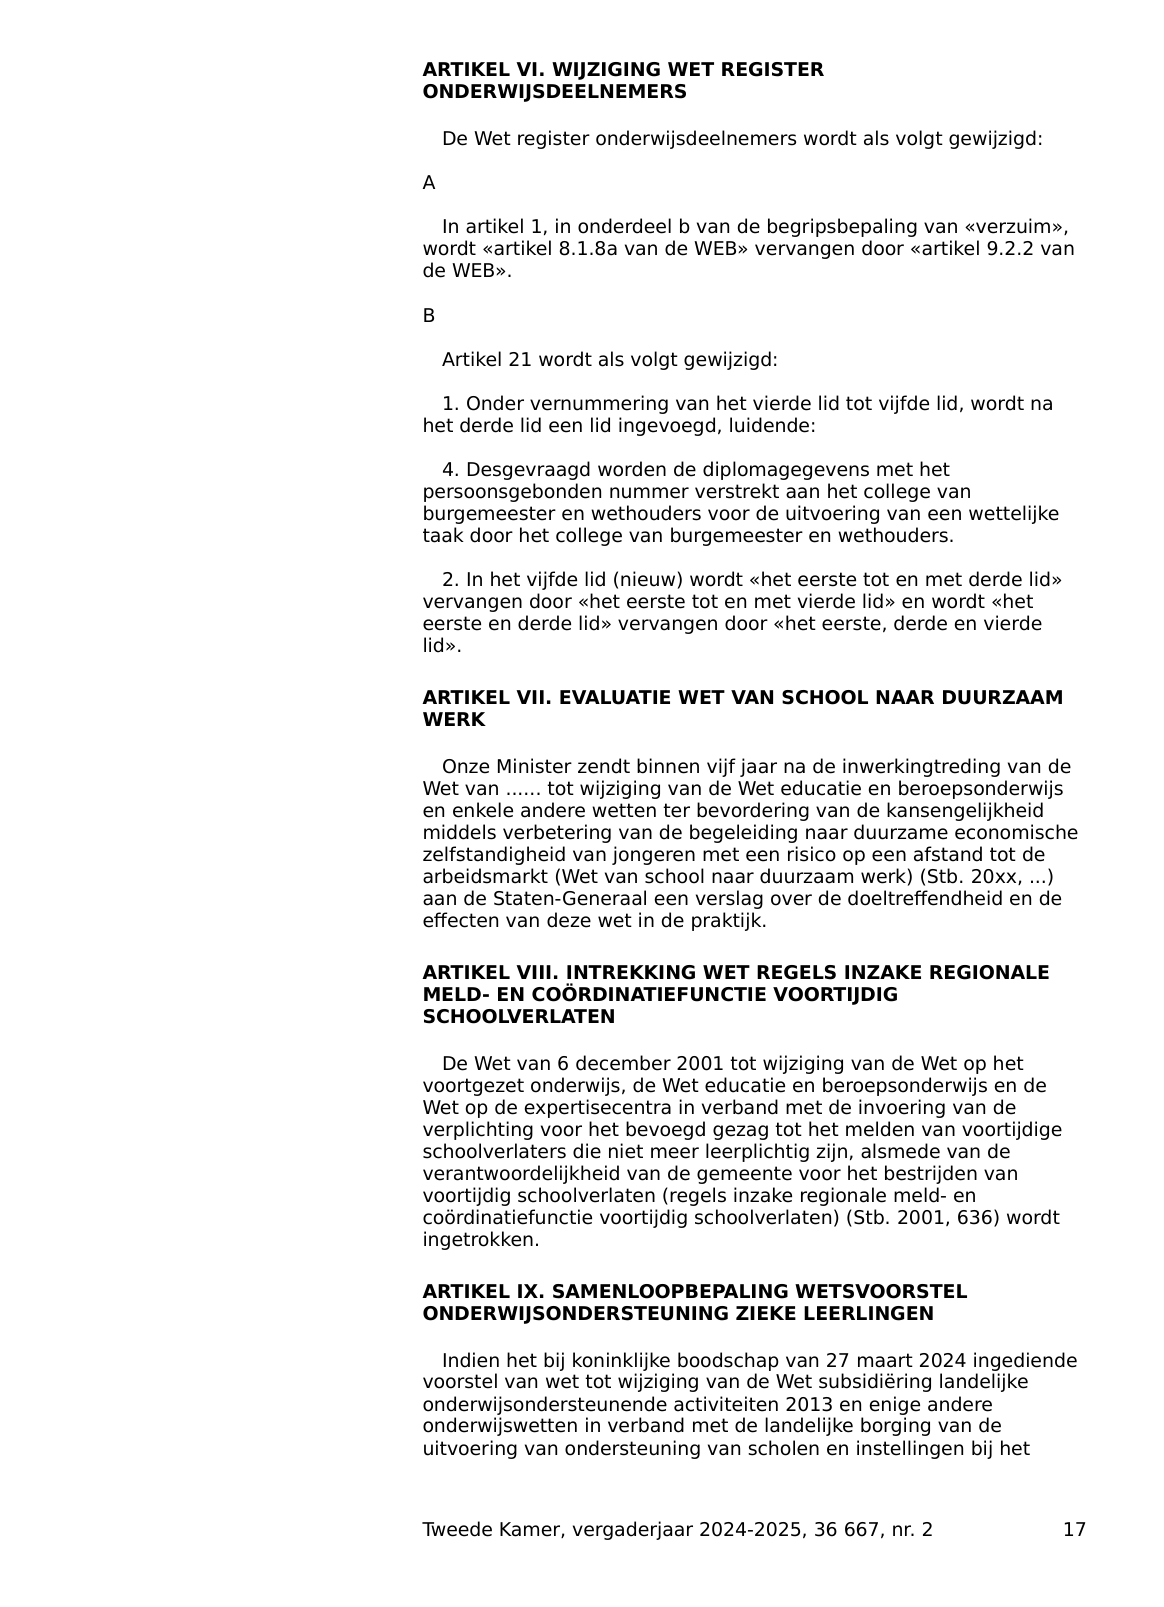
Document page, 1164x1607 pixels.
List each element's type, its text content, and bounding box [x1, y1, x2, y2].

text Artikel 21 wordt als volgt gewijzigd: [422, 349, 1087, 371]
subtitle ARTIKEL IX. SAMENLOOPBEPALING WETSVOORSTEL ONDERWIJSONDERSTEUNING ZIEKE LEERLINGEN [422, 1281, 1087, 1324]
text 1. Onder vernummering van het vierde lid tot vijfde lid, wordt na het derde lid een lid ingevoegd, luidende: [422, 393, 1087, 437]
subtitle ARTIKEL VI. WIJZIGING WET REGISTER ONDERWIJSDEELNEMERS [422, 59, 1087, 103]
text A [422, 172, 1087, 194]
text De Wet register onderwijsdeelnemers wordt als volgt gewijzigd: [422, 128, 1087, 150]
text De Wet van 6 december 2001 tot wijziging van de Wet op het voortgezet onderwijs, de Wet educatie en beroepsonderwijs en de Wet op de expertisecentra in verband met de invoering van de verplichting voor het bevoegd gezag tot het melden van voortijdige schoolverlaters die niet meer leerplichtig zijn, alsmede van de verantwoordelijkheid van de gemeente voor het bestrijden van voortijdig schoolverlaten (regels inzake regionale meld- en coördinatiefunctie voortijdig schoolverlaten) (Stb. 2001, 636) wordt ingetrokken. [422, 1053, 1087, 1251]
text B [422, 304, 1087, 326]
subtitle ARTIKEL VII. EVALUATIE WET VAN SCHOOL NAAR DUURZAAM WERK [422, 687, 1087, 731]
text 4. Desgevraagd worden de diplomagegevens met het persoonsgebonden nummer verstrekt aan het college van burgemeester en wethouders voor de uitvoering van een wettelijke taak door het college van burgemeester en wethouders. [422, 459, 1087, 547]
text 2. In het vijfde lid (nieuw) wordt «het eerste tot en met derde lid» vervangen door «het eerste tot en met vierde lid» en wordt «het eerste en derde lid» vervangen door «het eerste, derde en vierde lid». [422, 569, 1087, 657]
subtitle ARTIKEL VIII. INTREKKING WET REGELS INZAKE REGIONALE MELD- EN COÖRDINATIEFUNCTIE VOORTIJDIG SCHOOLVERLATEN [422, 962, 1087, 1028]
text In artikel 1, in onderdeel b van de begripsbepaling van «verzuim», wordt «artikel 8.1.8a van de WEB» vervangen door «artikel 9.2.2 van de WEB». [422, 216, 1087, 282]
text Onze Minister zendt binnen vijf jaar na de inwerkingtreding van de Wet van ...... tot wijziging van de Wet educatie en beroepsonderwijs en enkele andere wetten ter bevordering van de kansengelijkheid middels verbetering van de begeleiding naar duurzame economische zelfstandigheid van jongeren met een risico op een afstand tot de arbeidsmarkt (Wet van school naar duurzaam werk) (Stb. 20xx, ...) aan de Staten-Generaal een verslag over de doeltreffendheid en de effecten van deze wet in de praktijk. [422, 756, 1087, 932]
text Indien het bij koninklijke boodschap van 27 maart 2024 ingediende voorstel van wet tot wijziging van de Wet subsidiëring landelijke onderwijsondersteunende activiteiten 2013 en enige andere onderwijswetten in verband met de landelijke borging van de uitvoering van ondersteuning van scholen en instellingen bij het [422, 1349, 1087, 1459]
